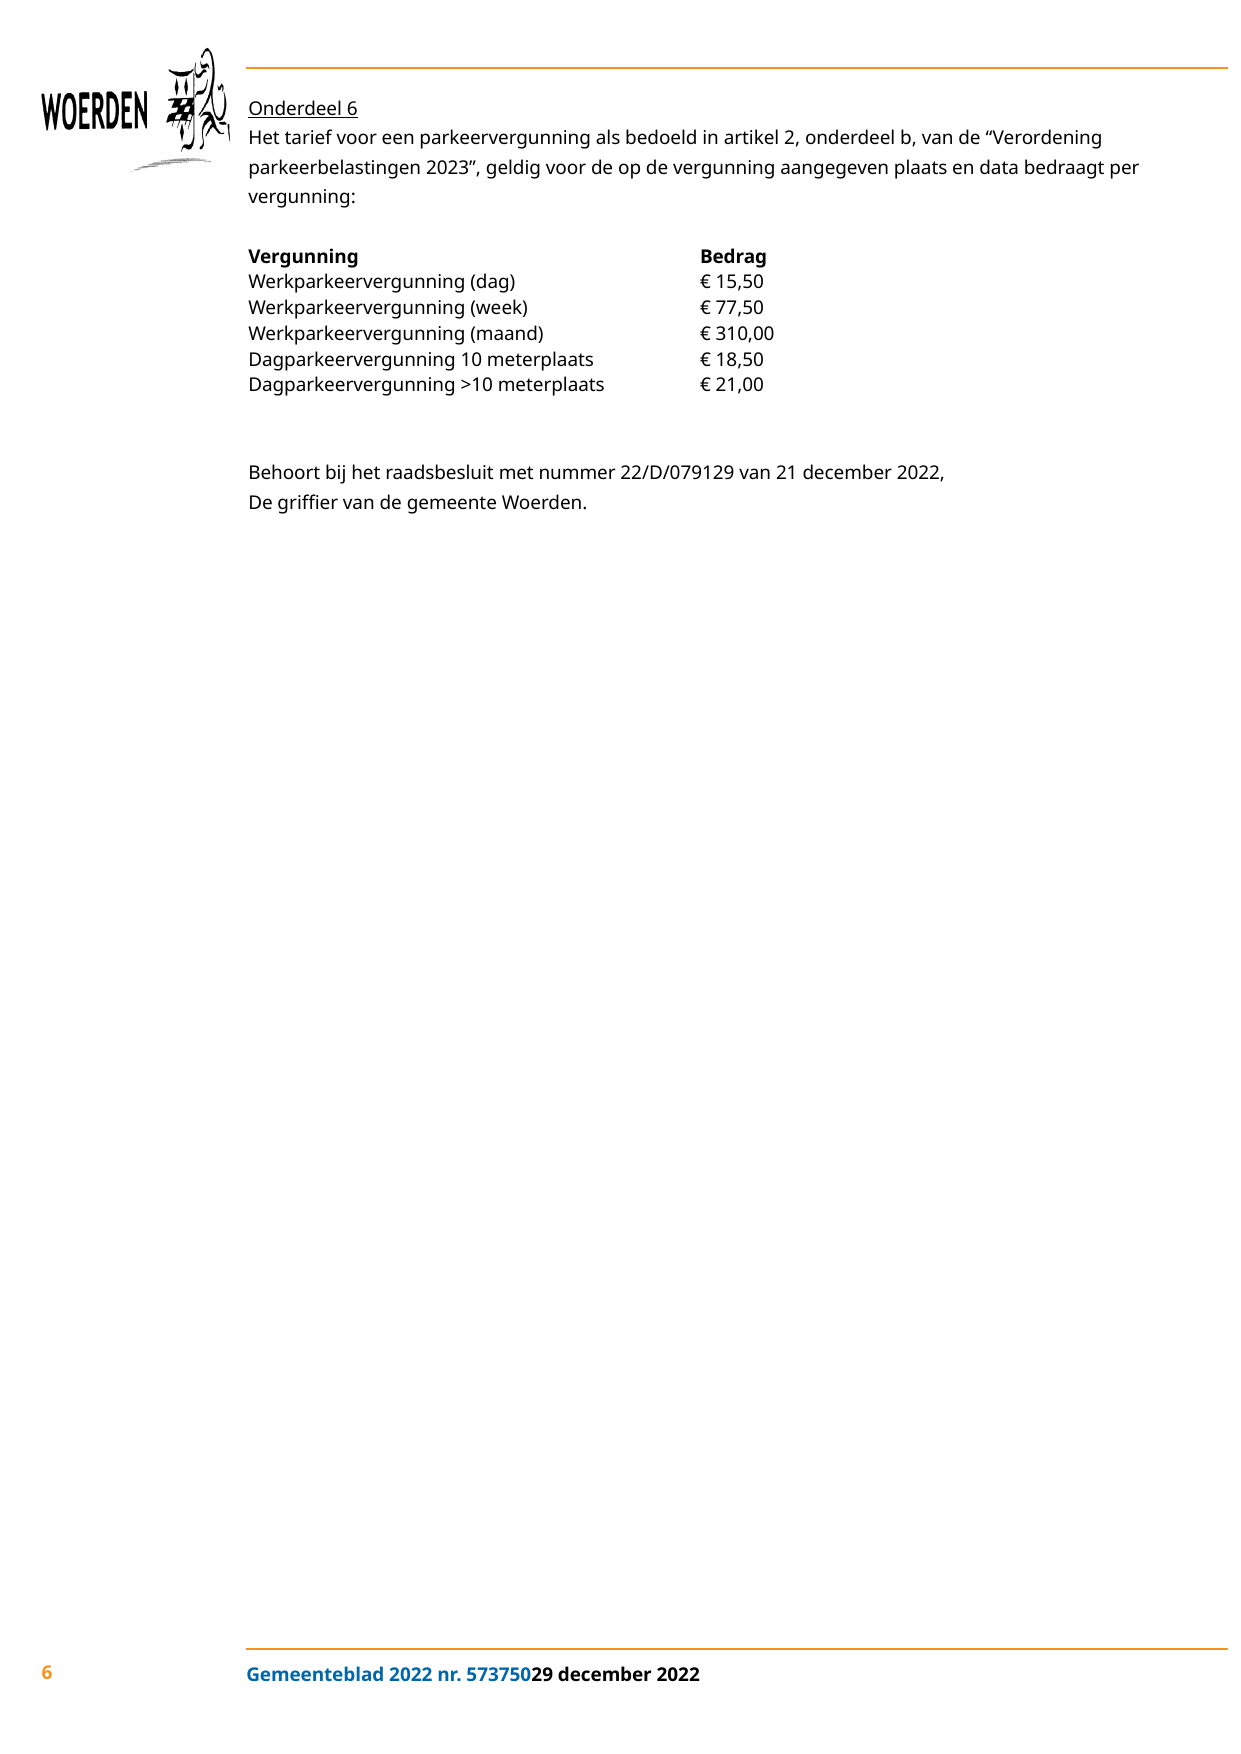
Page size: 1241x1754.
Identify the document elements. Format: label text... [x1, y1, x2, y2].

table_cell Dagparkeervergunning >10 meterplaats [248, 371, 700, 397]
table_cell Werkparkeervergunning (maand) [248, 320, 700, 346]
table_cell € 15,50 [700, 269, 1152, 294]
table_header Vergunning [248, 243, 700, 268]
table_cell Dagparkeervergunning 10 meterplaats [248, 346, 700, 371]
table_cell € 310,00 [700, 320, 1152, 346]
text Behoort bij het raadsbesluit met nummer 22/D/079129 van 21 december 2022, [248, 459, 1152, 485]
table_cell € 18,50 [700, 346, 1152, 371]
table_cell € 77,50 [700, 294, 1152, 320]
table_header Bedrag [700, 243, 1152, 268]
table_cell € 21,00 [700, 371, 1152, 397]
table_cell Werkparkeervergunning (week) [248, 294, 700, 320]
text Onderdeel 6 [248, 95, 1152, 121]
text Het tarief voor een parkeervergunning als bedoeld in artikel 2, onderdeel b, van de “Verordening parkeerbelastingen 2023”, geldig voor de op de vergunning aangegeven plaats en data bedraagt per vergunning: [248, 124, 1152, 209]
table_cell Werkparkeervergunning (dag) [248, 269, 700, 294]
picture [41, 47, 231, 172]
text De griffier van de gemeente Woerden. [248, 489, 1152, 515]
